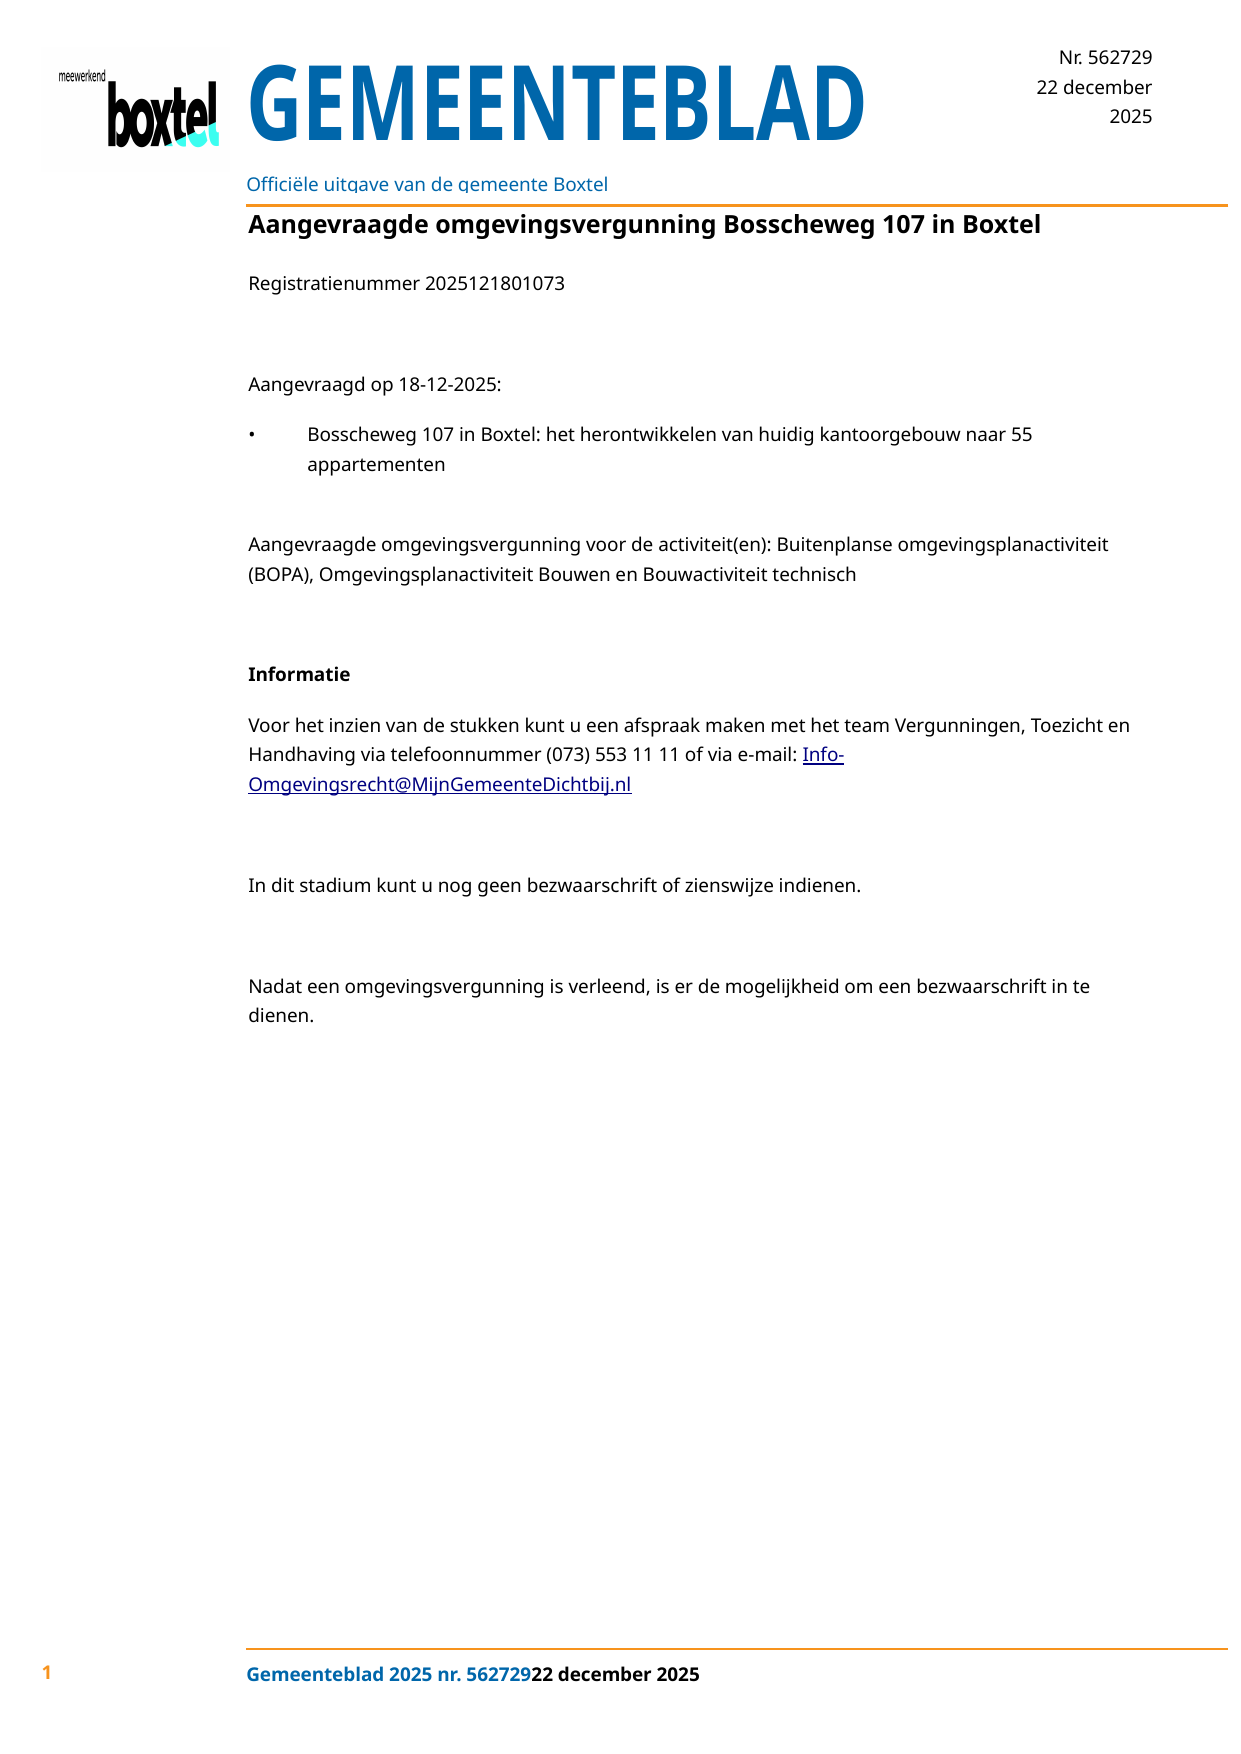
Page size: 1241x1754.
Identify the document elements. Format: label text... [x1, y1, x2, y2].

list Bosscheweg 107 in Boxtel: het herontwikkelen van huidig kantoorgebouw naar 55 appartementen [248, 422, 1152, 477]
text Aangevraagd op 18-12-2025: [248, 371, 1152, 397]
text In dit stadium kunt u nog geen bezwaarschrift of zienswijze indienen. [248, 872, 1152, 898]
text Nadat een omgevingsvergunning is verleend, is er de mogelijkheid om een bezwaarschrift in te dienen. [248, 973, 1152, 1028]
text Registratienummer 2025121801073 [248, 270, 1152, 296]
picture [41, 47, 231, 172]
text Voor het inzien van de stukken kunt u een afspraak maken met het team Vergunningen, Toezicht en Handhaving via telefoonnummer (073) 553 11 11 of via e-mail: Info-Omgevingsrecht@MijnGemeenteDichtbij.nl [248, 712, 1152, 797]
text Aangevraagde omgevingsvergunning Bosscheweg 107 in Boxtel [248, 207, 1152, 241]
text Informatie [248, 662, 1152, 687]
text Aangevraagde omgevingsvergunning voor de activiteit(en): Buitenplanse omgevingsplanactiviteit (BOPA), Omgevingsplanactiviteit Bouwen en Bouwactiviteit technisch [248, 531, 1152, 586]
